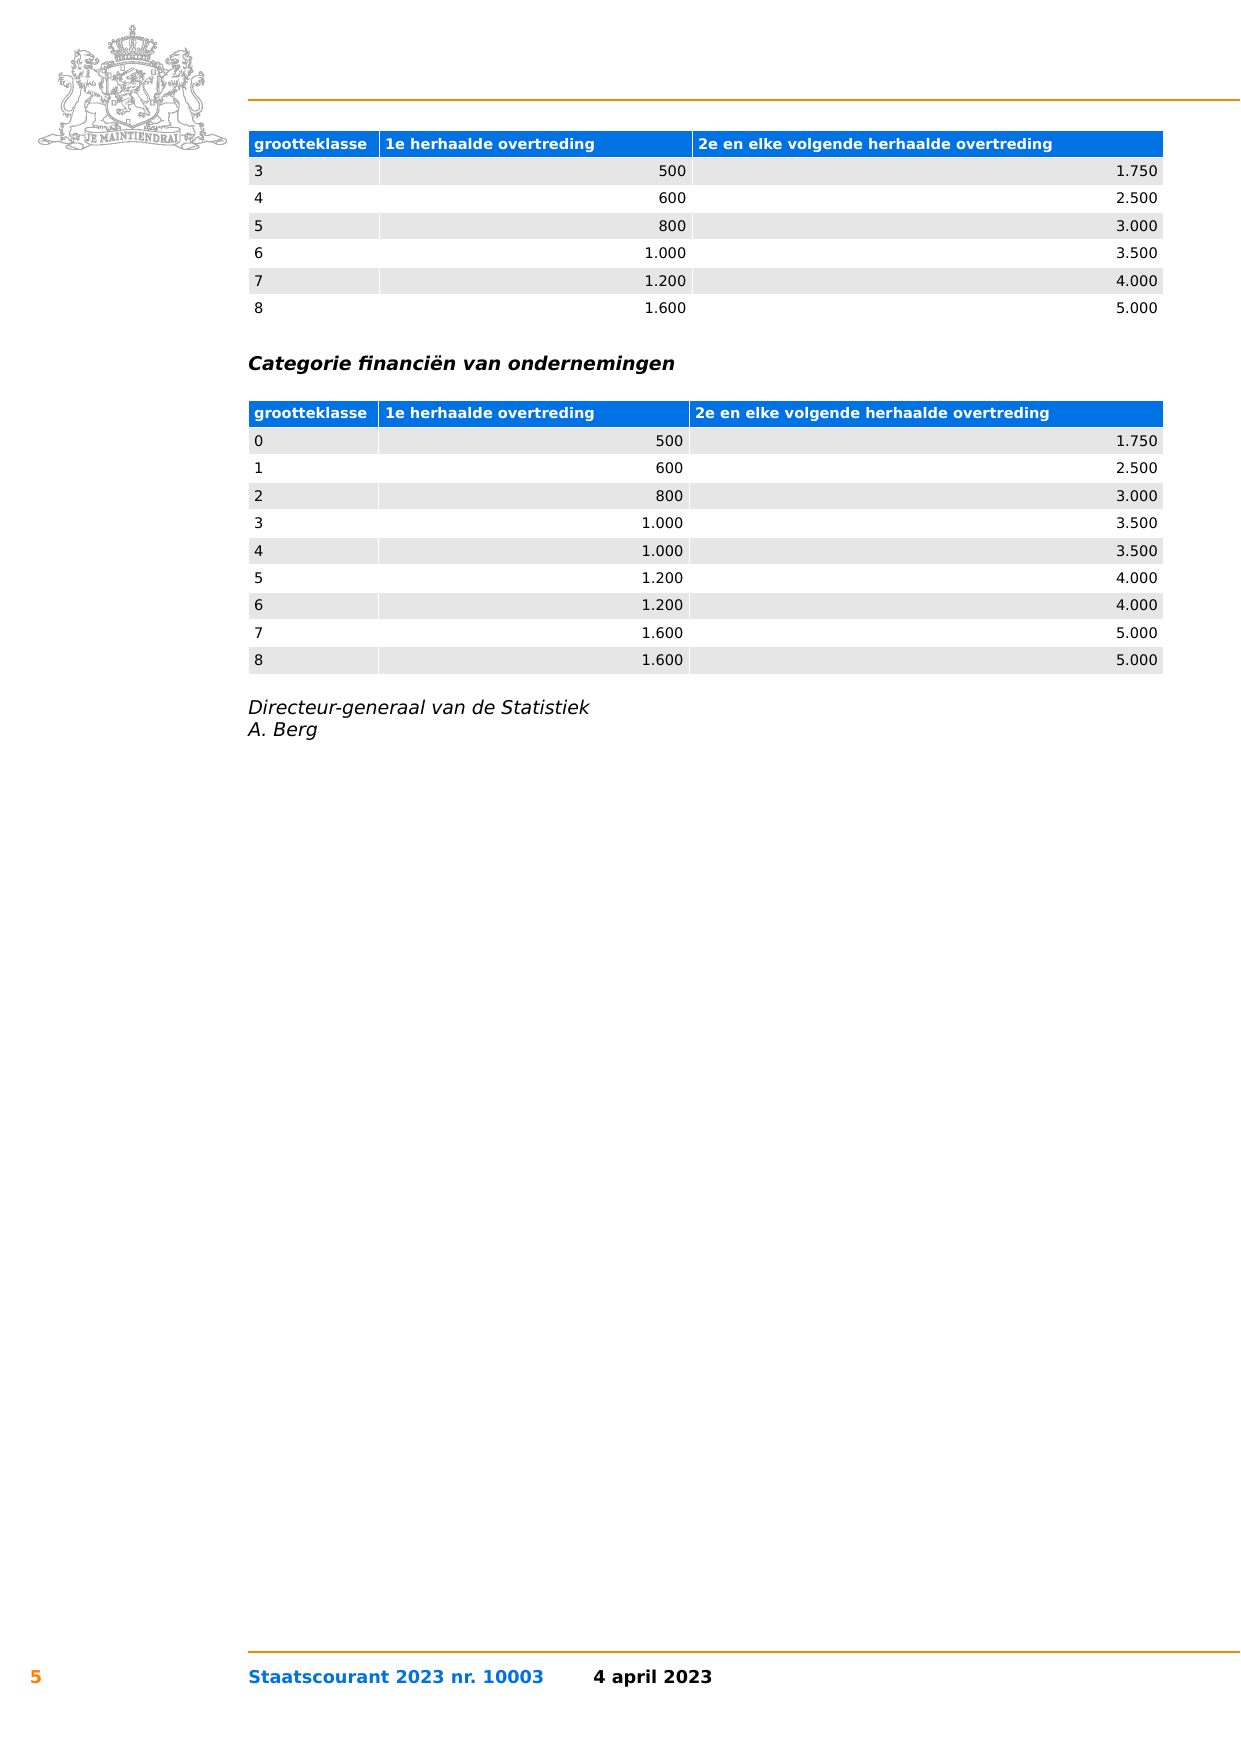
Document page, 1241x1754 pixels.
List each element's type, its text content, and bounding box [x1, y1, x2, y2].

table_cell 2.500 [693, 186, 1163, 212]
table_cell 0 [249, 428, 378, 454]
table_cell 800 [379, 483, 689, 509]
table_cell 5 [249, 565, 378, 591]
table_header grootteklasse [249, 131, 379, 157]
table_cell 4 [249, 538, 378, 564]
table_cell 600 [379, 456, 689, 482]
table_cell 3.500 [690, 538, 1163, 564]
table_cell 500 [379, 428, 689, 454]
table_header 1e herhaalde overtreding [380, 131, 692, 157]
table_header grootteklasse [249, 401, 378, 427]
table_cell 5.000 [693, 295, 1163, 322]
table_cell 7 [249, 268, 379, 294]
picture [38, 25, 227, 150]
table_cell 8 [249, 295, 379, 322]
table_cell 4 [249, 186, 379, 212]
table_header 2e en elke volgende herhaalde overtreding [693, 131, 1163, 157]
table_cell 3 [249, 158, 379, 185]
table_cell 4.000 [690, 593, 1163, 619]
table_cell 6 [249, 241, 379, 267]
table_cell 1.000 [379, 538, 689, 564]
table_cell 8 [249, 647, 378, 674]
table_cell 2.500 [690, 456, 1163, 482]
table_cell 3.500 [690, 510, 1163, 537]
table_cell 3.000 [693, 213, 1163, 239]
table_cell 5.000 [690, 647, 1163, 674]
table_cell 1 [249, 456, 378, 482]
table_cell 600 [380, 186, 692, 212]
table_cell 500 [380, 158, 692, 185]
table_cell 6 [249, 593, 378, 619]
table_cell 1.000 [379, 510, 689, 537]
table_header 2e en elke volgende herhaalde overtreding [690, 401, 1163, 427]
table_cell 1.200 [380, 268, 692, 294]
table_cell 1.600 [379, 647, 689, 674]
text Directeur-generaal van de Statistiek A. Berg [248, 697, 1163, 741]
table_cell 3.000 [690, 483, 1163, 509]
table_header 1e herhaalde overtreding [379, 401, 689, 427]
table_cell 1.000 [380, 241, 692, 267]
table_cell 7 [249, 620, 378, 646]
table_cell 5.000 [690, 620, 1163, 646]
table_cell 1.600 [380, 295, 692, 322]
table_cell 1.750 [693, 158, 1163, 185]
table_cell 800 [380, 213, 692, 239]
table_cell 1.600 [379, 620, 689, 646]
table_cell 5 [249, 213, 379, 239]
subtitle Categorie financiën van ondernemingen [248, 353, 1163, 375]
table_cell 4.000 [690, 565, 1163, 591]
table_cell 1.750 [690, 428, 1163, 454]
table_cell 4.000 [693, 268, 1163, 294]
table_cell 1.200 [379, 565, 689, 591]
table_cell 3 [249, 510, 378, 537]
table_cell 2 [249, 483, 378, 509]
table_cell 1.200 [379, 593, 689, 619]
table_cell 3.500 [693, 241, 1163, 267]
